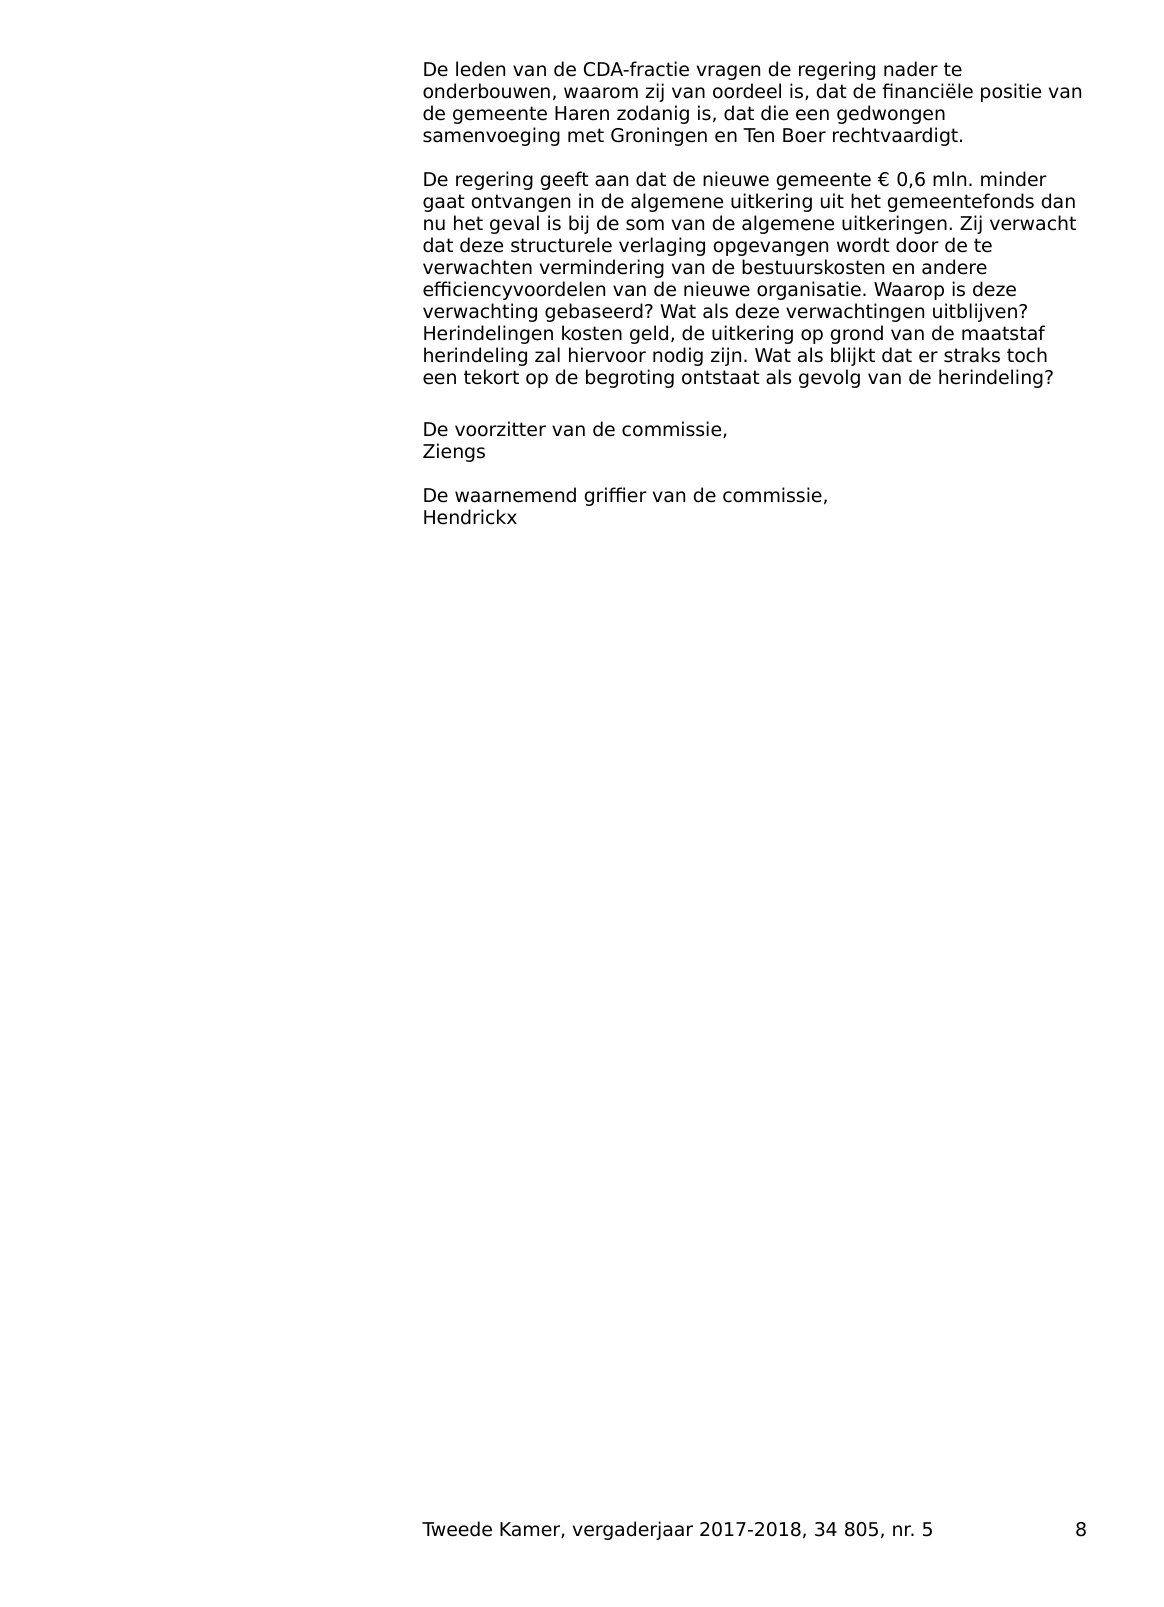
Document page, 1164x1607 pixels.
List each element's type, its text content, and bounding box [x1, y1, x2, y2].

text De leden van de CDA-fractie vragen de regering nader te onderbouwen, waarom zij van oordeel is, dat de financiële positie van de gemeente Haren zodanig is, dat die een gedwongen samenvoeging met Groningen en Ten Boer rechtvaardigt. [422, 59, 1087, 147]
text De waarnemend griffier van de commissie, Hendrickx [422, 485, 1087, 529]
text De voorzitter van de commissie, Ziengs [422, 419, 1087, 463]
text De regering geeft aan dat de nieuwe gemeente € 0,6 mln. minder gaat ontvangen in de algemene uitkering uit het gemeentefonds dan nu het geval is bij de som van de algemene uitkeringen. Zij verwacht dat deze structurele verlaging opgevangen wordt door de te verwachten vermindering van de bestuurskosten en andere efficiencyvoordelen van de nieuwe organisatie. Waarop is deze verwachting gebaseerd? Wat als deze verwachtingen uitblijven? Herindelingen kosten geld, de uitkering op grond van de maatstaf herindeling zal hiervoor nodig zijn. Wat als blijkt dat er straks toch een tekort op de begroting ontstaat als gevolg van de herindeling? [422, 169, 1087, 389]
